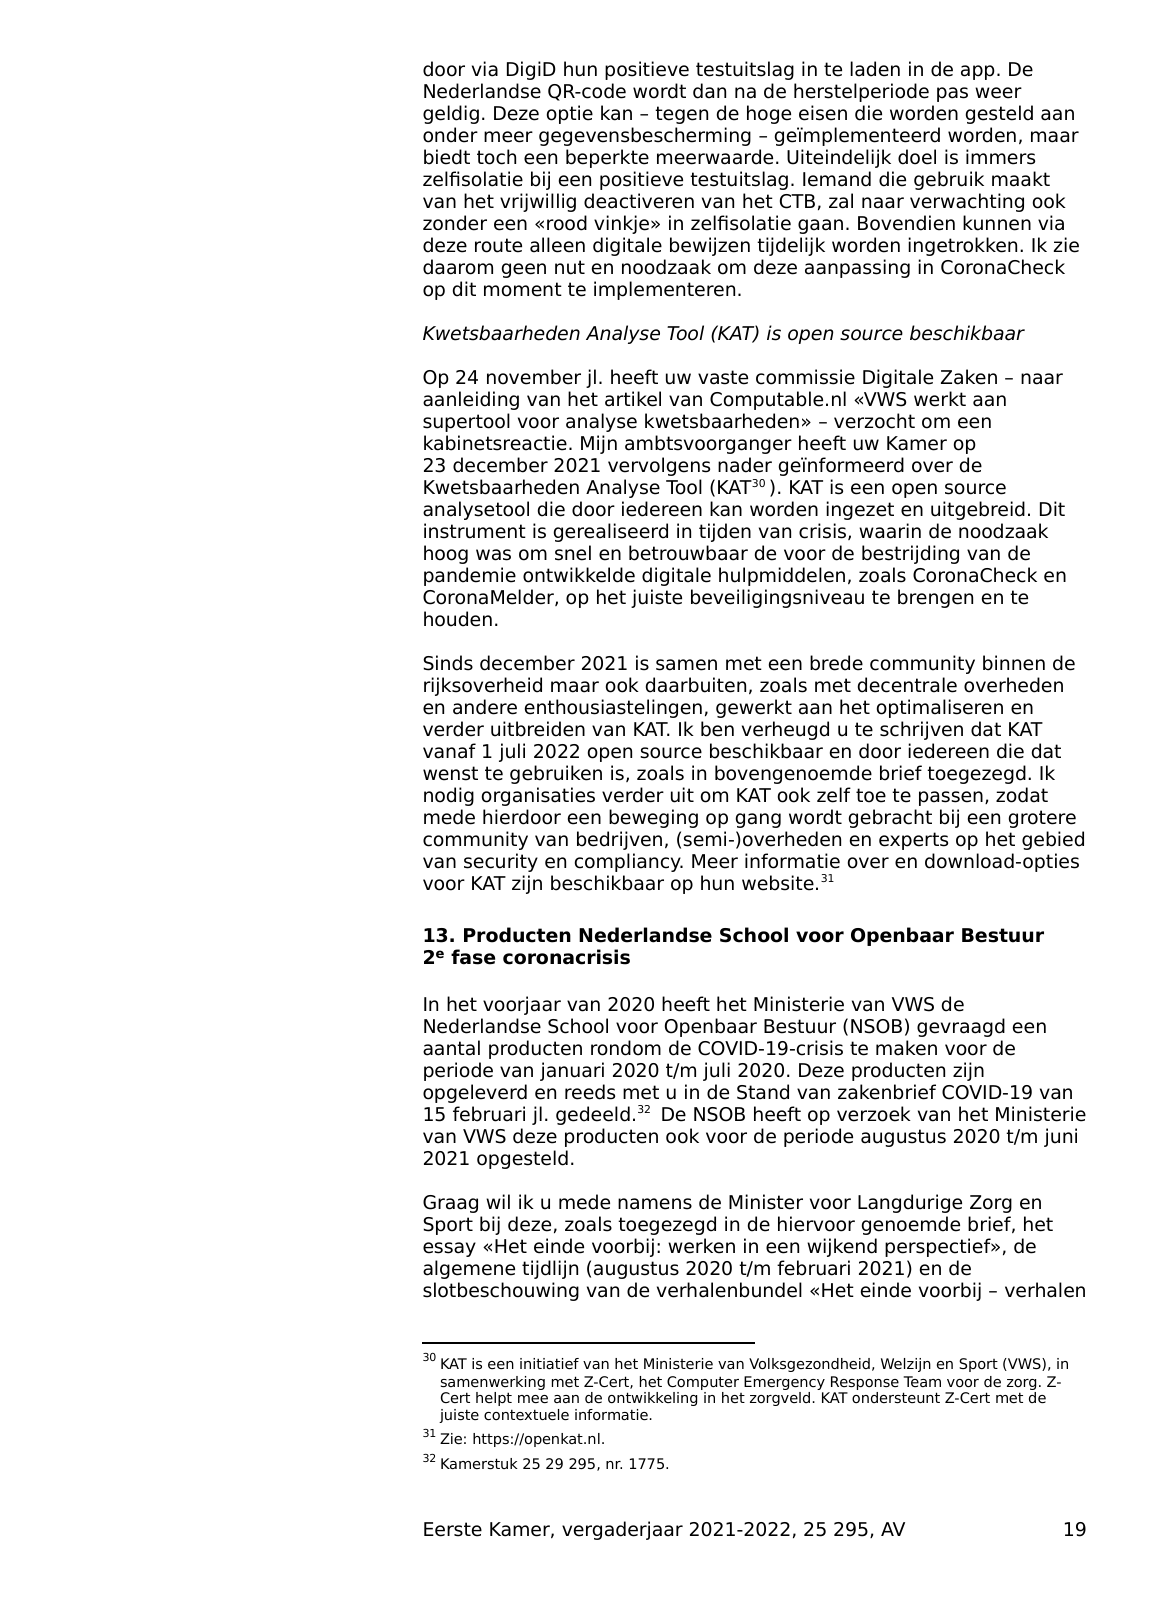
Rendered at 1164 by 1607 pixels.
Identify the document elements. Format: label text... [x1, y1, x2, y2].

text Zie: https://openkat.nl. [422, 1427, 1087, 1449]
text In het voorjaar van 2020 heeft het Ministerie van VWS de Nederlandse School voor Openbaar Bestuur (NSOB) gevraagd een aantal producten rondom de COVID-19-crisis te maken voor de periode van januari 2020 t/m juli 2020. Deze producten zijn opgeleverd en reeds met u in de Stand van zakenbrief COVID-19 van 15 februari jl. gedeeld. De NSOB heeft op verzoek van het Ministerie van VWS deze producten ook voor de periode augustus 2020 t/m juni 2021 opgesteld. [422, 994, 1087, 1170]
subtitle Kwetsbaarheden Analyse Tool (KAT) is open source beschikbaar [422, 323, 1087, 345]
text Graag wil ik u mede namens de Minister voor Langdurige Zorg en Sport bij deze, zoals toegezegd in de hiervoor genoemde brief, het essay «Het einde voorbij: werken in een wijkend perspectief», de algemene tijdlijn (augustus 2020 t/m februari 2021) en de slotbeschouwing van de verhalenbundel «Het einde voorbij – verhalen [422, 1192, 1087, 1302]
text Sinds december 2021 is samen met een brede community binnen de rijksoverheid maar ook daarbuiten, zoals met decentrale overheden en andere enthousiastelingen, gewerkt aan het optimaliseren en verder uitbreiden van KAT. Ik ben verheugd u te schrijven dat KAT vanaf 1 juli 2022 open source beschikbaar en door iedereen die dat wenst te gebruiken is, zoals in bovengenoemde brief toegezegd. Ik nodig organisaties verder uit om KAT ook zelf toe te passen, zodat mede hierdoor een beweging op gang wordt gebracht bij een grotere community van bedrijven, (semi-)overheden en experts op het gebied van security en compliancy. Meer informatie over en download-opties voor KAT zijn beschikbaar op hun website. [422, 653, 1087, 895]
text door via DigiD hun positieve testuitslag in te laden in de app. De Nederlandse QR-code wordt dan na de herstelperiode pas weer geldig. Deze optie kan – tegen de hoge eisen die worden gesteld aan onder meer gegevensbescherming – geïmplementeerd worden, maar biedt toch een beperkte meerwaarde. Uiteindelijk doel is immers zelfisolatie bij een positieve testuitslag. Iemand die gebruik maakt van het vrijwillig deactiveren van het CTB, zal naar verwachting ook zonder een «rood vinkje» in zelfisolatie gaan. Bovendien kunnen via deze route alleen digitale bewijzen tijdelijk worden ingetrokken. Ik zie daarom geen nut en noodzaak om deze aanpassing in CoronaCheck op dit moment te implementeren. [422, 59, 1087, 301]
text KAT is een initiatief van het Ministerie van Volksgezondheid, Welzijn en Sport (VWS), in samenwerking met Z-Cert, het Computer Emergency Response Team voor de zorg. Z-Cert helpt mee aan de ontwikkeling in het zorgveld. KAT ondersteunt Z-Cert met de juiste contextuele informatie. [422, 1352, 1087, 1424]
text Kamerstuk 25 29 295, nr. 1775. [422, 1452, 1087, 1474]
text Op 24 november jl. heeft uw vaste commissie Digitale Zaken – naar aanleiding van het artikel van Computable.nl «VWS werkt aan supertool voor analyse kwetsbaarheden» – verzocht om een kabinetsreactie. Mijn ambtsvoorganger heeft uw Kamer op 23 december 2021 vervolgens nader geïnformeerd over de Kwetsbaarheden Analyse Tool (KAT). KAT is een open source analysetool die door iedereen kan worden ingezet en uitgebreid. Dit instrument is gerealiseerd in tijden van crisis, waarin de noodzaak hoog was om snel en betrouwbaar de voor de bestrijding van de pandemie ontwikkelde digitale hulpmiddelen, zoals CoronaCheck en CoronaMelder, op het juiste beveiligingsniveau te brengen en te houden. [422, 367, 1087, 631]
subtitle 13. Producten Nederlandse School voor Openbaar Bestuur 2e fase coronacrisis [422, 925, 1087, 969]
